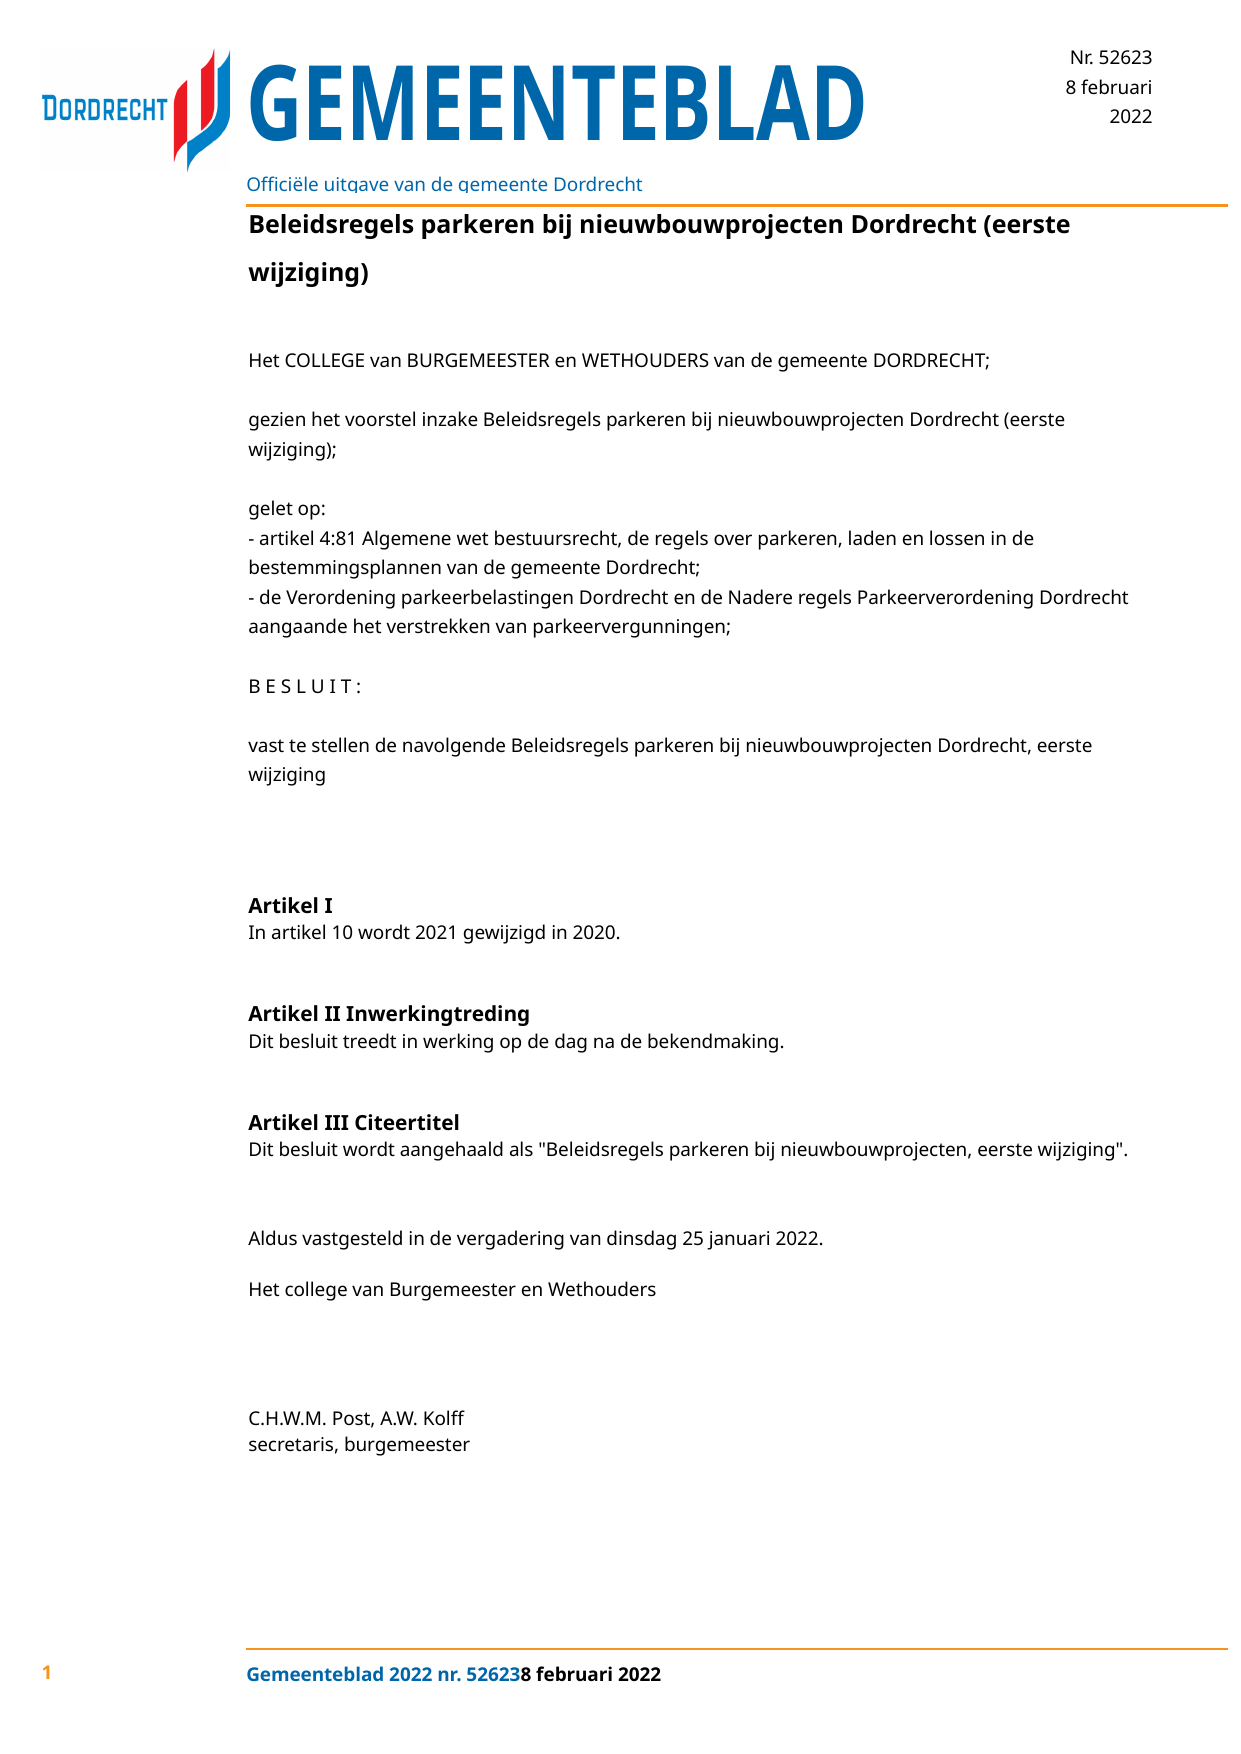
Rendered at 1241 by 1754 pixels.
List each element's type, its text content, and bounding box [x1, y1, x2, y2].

text B E S L U I T : [248, 673, 1152, 699]
text Aldus vastgesteld in de vergadering van dinsdag 25 januari 2022. [248, 1225, 1152, 1251]
text - de Verordening parkeerbelastingen Dordrecht en de Nadere regels Parkeerverordening Dordrecht aangaande het verstrekken van parkeervergunningen; [248, 584, 1152, 639]
text Dit besluit treedt in werking op de dag na de bekendmaking. [248, 1028, 1152, 1053]
text gelet op: [248, 495, 1152, 521]
text In artikel 10 wordt 2021 gewijzigd in 2020. [248, 919, 1152, 945]
text secretaris, burgemeester [248, 1431, 1152, 1457]
text vast te stellen de navolgende Beleidsregels parkeren bij nieuwbouwprojecten Dordrecht, eerste wijziging [248, 732, 1152, 787]
text - artikel 4:81 Algemene wet bestuursrecht, de regels over parkeren, laden en lossen in de bestemmingsplannen van de gemeente Dordrecht; [248, 525, 1152, 580]
text C.H.W.M. Post, A.W. Kolff [248, 1405, 1152, 1431]
text gezien het voorstel inzake Beleidsregels parkeren bij nieuwbouwprojecten Dordrecht (eerste wijziging); [248, 407, 1152, 462]
text Artikel I [248, 891, 1152, 919]
picture [41, 47, 231, 172]
text Het college van Burgemeester en Wethouders [248, 1276, 1152, 1302]
text Dit besluit wordt aangehaald als "Beleidsregels parkeren bij nieuwbouwprojecten, eerste wijziging". [248, 1136, 1152, 1162]
text Artikel III Citeertitel [248, 1108, 1152, 1136]
text Artikel II Inwerkingtreding [248, 999, 1152, 1028]
text Beleidsregels parkeren bij nieuwbouwprojecten Dordrecht (eerste wijziging) [248, 207, 1152, 288]
text Het COLLEGE van BURGEMEESTER en WETHOUDERS van de gemeente DORDRECHT; [248, 347, 1152, 373]
